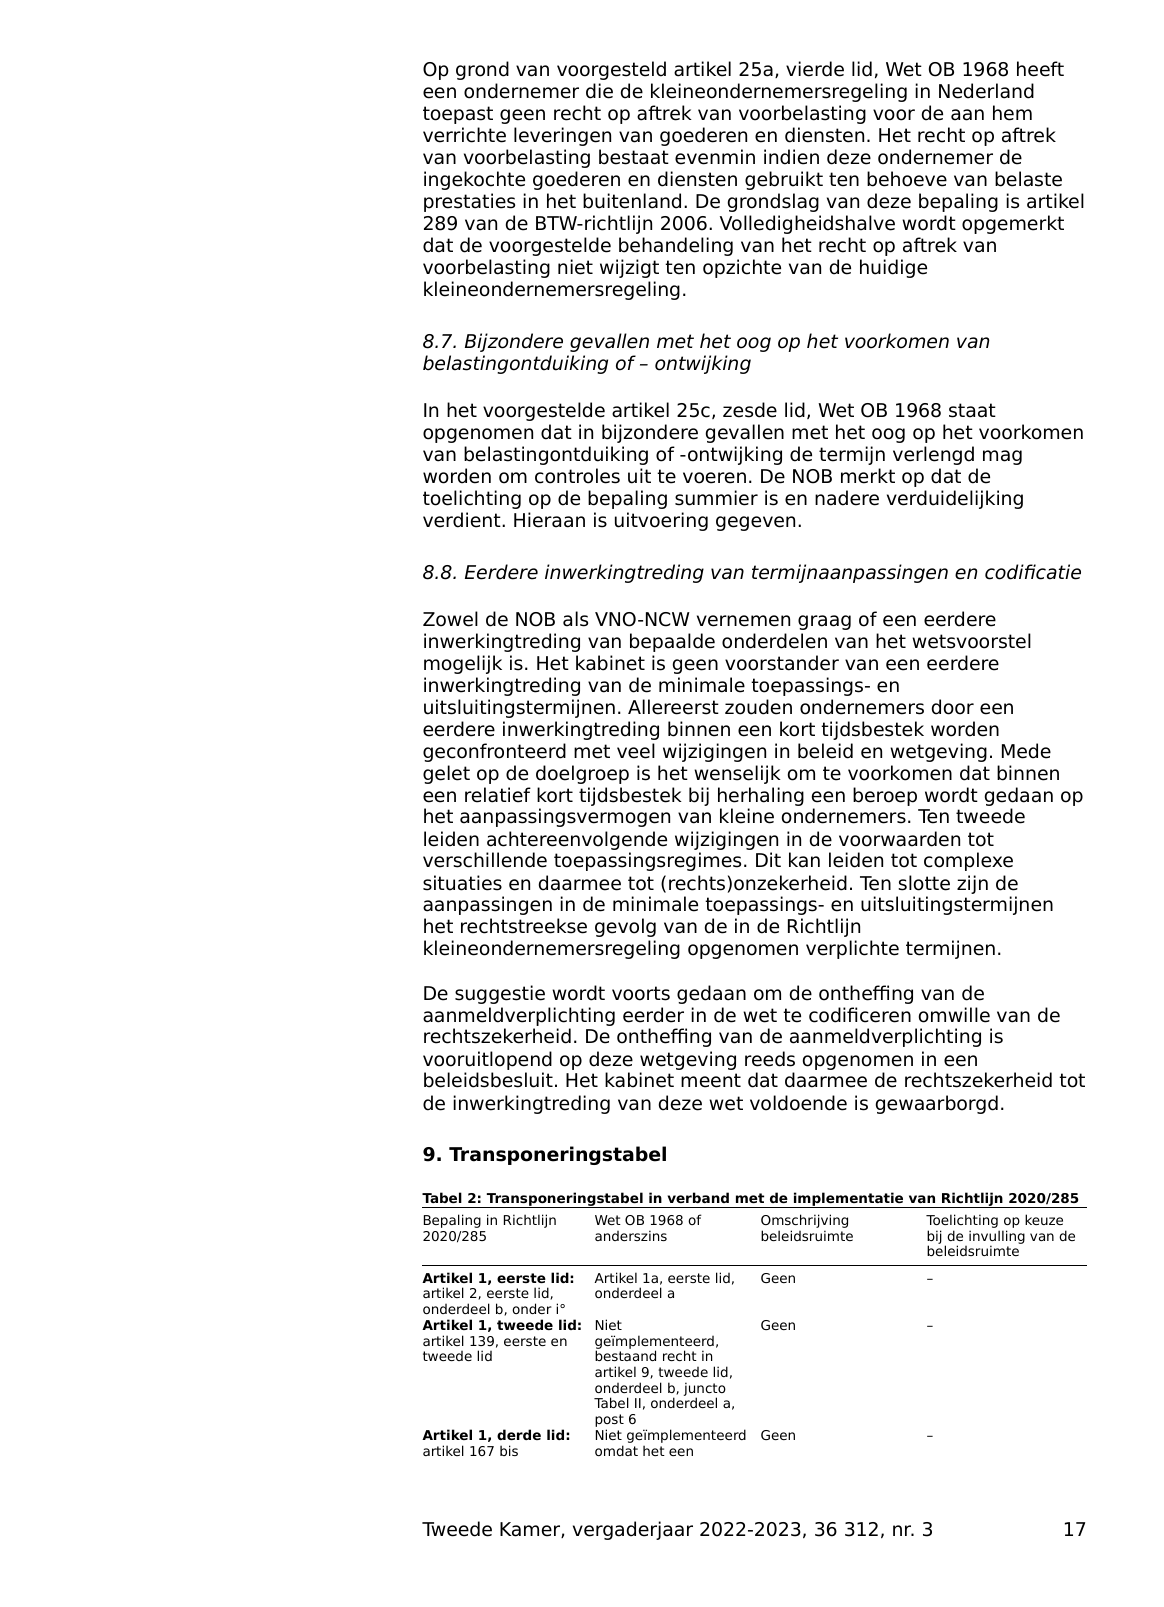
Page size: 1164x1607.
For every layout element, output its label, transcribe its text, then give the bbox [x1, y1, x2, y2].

table_cell Artikel 1, tweede lid: artikel 139, eerste en tweede lid [422, 1318, 588, 1428]
table_cell Artikel 1, eerste lid: artikel 2, eerste lid, onderdeel b, onder i° [422, 1266, 588, 1318]
table_header Tabel 2: Transponeringstabel in verband met de implementatie van Richtlijn 2020/285 [422, 1191, 1087, 1207]
subtitle 9. Transponeringstabel [422, 1144, 1087, 1166]
text Op grond van voorgesteld artikel 25a, vierde lid, Wet OB 1968 heeft een ondernemer die de kleineondernemersregeling in Nederland toepast geen recht op aftrek van voorbelasting voor de aan hem verrichte leveringen van goederen en diensten. Het recht op aftrek van voorbelasting bestaat evenmin indien deze ondernemer de ingekochte goederen en diensten gebruikt ten behoeve van belaste prestaties in het buitenland. De grondslag van deze bepaling is artikel 289 van de BTW-richtlijn 2006. Volledigheidshalve wordt opgemerkt dat de voorgestelde behandeling van het recht op aftrek van voorbelasting niet wijzigt ten opzichte van de huidige kleineondernemersregeling. [422, 59, 1087, 301]
text In het voorgestelde artikel 25c, zesde lid, Wet OB 1968 staat opgenomen dat in bijzondere gevallen met het oog op het voorkomen van belastingontduiking of -ontwijking de termijn verlengd mag worden om controles uit te voeren. De NOB merkt op dat de toelichting op de bepaling summier is en nadere verduidelijking verdient. Hieraan is uitvoering gegeven. [422, 400, 1087, 532]
table_cell Artikel 1, derde lid: artikel 167 bis [422, 1428, 588, 1459]
text De suggestie wordt voorts gedaan om de ontheffing van de aanmeldverplichting eerder in de wet te codificeren omwille van de rechtszekerheid. De ontheffing van de aanmeldverplichting is vooruitlopend op deze wetgeving reeds opgenomen in een beleidsbesluit. Het kabinet meent dat daarmee de rechtszekerheid tot de inwerkingtreding van deze wet voldoende is gewaarborgd. [422, 982, 1087, 1114]
table_cell Geen [754, 1266, 921, 1318]
table_cell – [921, 1428, 1087, 1459]
table_cell Niet geïmplementeerd omdat het een [588, 1428, 754, 1459]
table_cell Geen [754, 1428, 921, 1459]
table_cell Artikel 1a, eerste lid, onderdeel a [588, 1266, 754, 1318]
table_cell Niet geïmplementeerd, bestaand recht in artikel 9, tweede lid, onderdeel b, juncto Tabel II, onderdeel a, post 6 [588, 1318, 754, 1428]
text Zowel de NOB als VNO-NCW vernemen graag of een eerdere inwerkingtreding van bepaalde onderdelen van het wetsvoorstel mogelijk is. Het kabinet is geen voorstander van een eerdere inwerkingtreding van de minimale toepassings- en uitsluitingstermijnen. Allereerst zouden ondernemers door een eerdere inwerkingtreding binnen een kort tijdsbestek worden geconfronteerd met veel wijzigingen in beleid en wetgeving. Mede gelet op de doelgroep is het wenselijk om te voorkomen dat binnen een relatief kort tijdsbestek bij herhaling een beroep wordt gedaan op het aanpassingsvermogen van kleine ondernemers. Ten tweede leiden achtereenvolgende wijzigingen in de voorwaarden tot verschillende toepassingsregimes. Dit kan leiden tot complexe situaties en daarmee tot (rechts)onzekerheid. Ten slotte zijn de aanpassingen in de minimale toepassings- en uitsluitingstermijnen het rechtstreekse gevolg van de in de Richtlijn kleineondernemersregeling opgenomen verplichte termijnen. [422, 609, 1087, 960]
subtitle 8.8. Eerdere inwerkingtreding van termijnaanpassingen en codificatie [422, 562, 1087, 584]
subtitle 8.7. Bijzondere gevallen met het oog op het voorkomen van belastingontduiking of – ontwijking [422, 331, 1087, 375]
table_cell Bepaling in Richtlijn 2020/285 [422, 1208, 588, 1265]
table_cell Geen [754, 1318, 921, 1428]
table_cell Wet OB 1968 of anderszins [588, 1208, 754, 1265]
table_cell – [921, 1266, 1087, 1318]
table_cell Toelichting op keuze bij de invulling van de beleidsruimte [921, 1208, 1087, 1265]
table_cell Omschrijving beleidsruimte [754, 1208, 921, 1265]
table_cell – [921, 1318, 1087, 1428]
